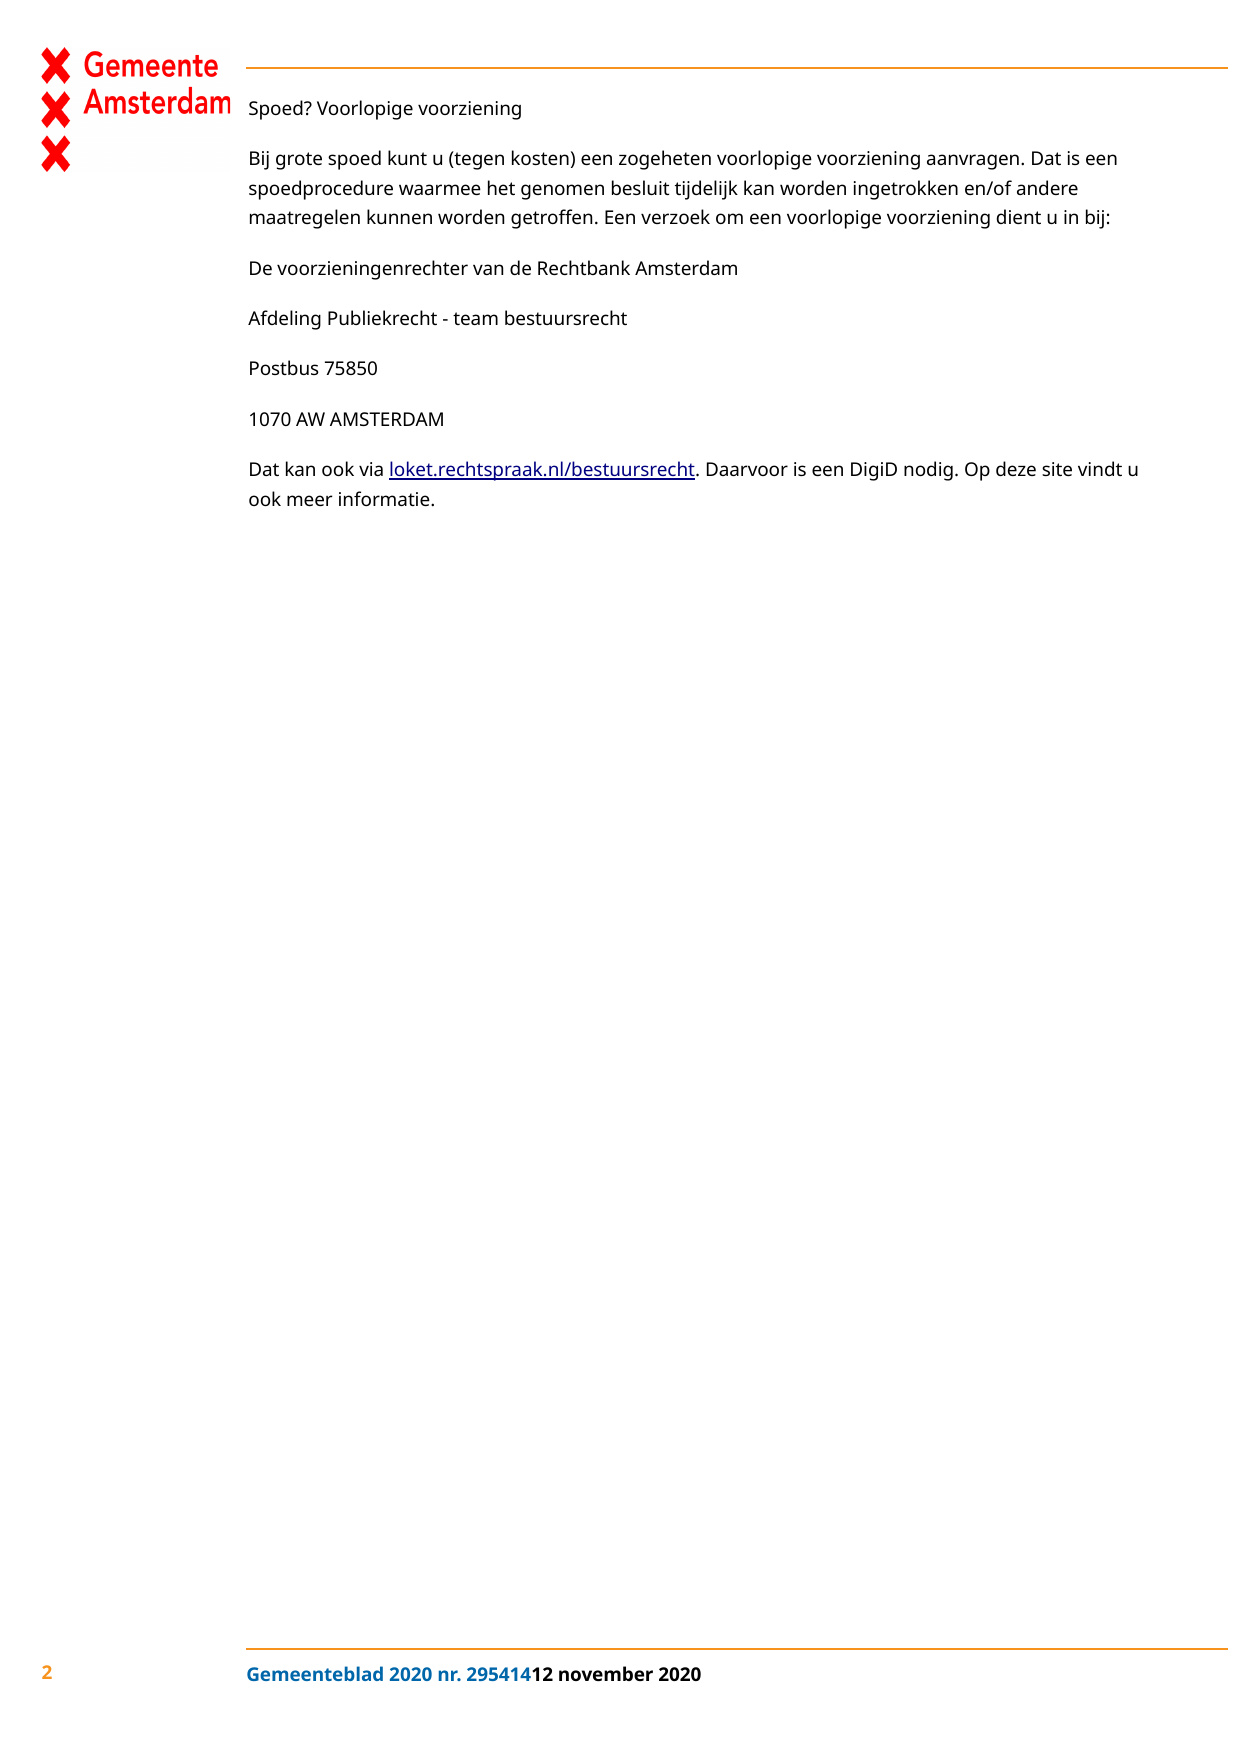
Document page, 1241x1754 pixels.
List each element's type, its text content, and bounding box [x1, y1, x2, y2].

picture [41, 47, 231, 172]
text Spoed? Voorlopige voorziening [248, 95, 1152, 121]
text 1070 AW AMSTERDAM [248, 406, 1152, 432]
text De voorzieningenrechter van de Rechtbank Amsterdam [248, 255, 1152, 281]
text Bij grote spoed kunt u (tegen kosten) een zogeheten voorlopige voorziening aanvragen. Dat is een spoedprocedure waarmee het genomen besluit tijdelijk kan worden ingetrokken en/of andere maatregelen kunnen worden getroffen. Een verzoek om een voorlopige voorziening dient u in bij: [248, 145, 1152, 230]
text Postbus 75850 [248, 356, 1152, 381]
text Afdeling Publiekrecht - team bestuursrecht [248, 305, 1152, 331]
text Dat kan ook via loket.rechtspraak.nl/bestuursrecht. Daarvoor is een DigiD nodig. Op deze site vindt u ook meer informatie. [248, 456, 1152, 512]
